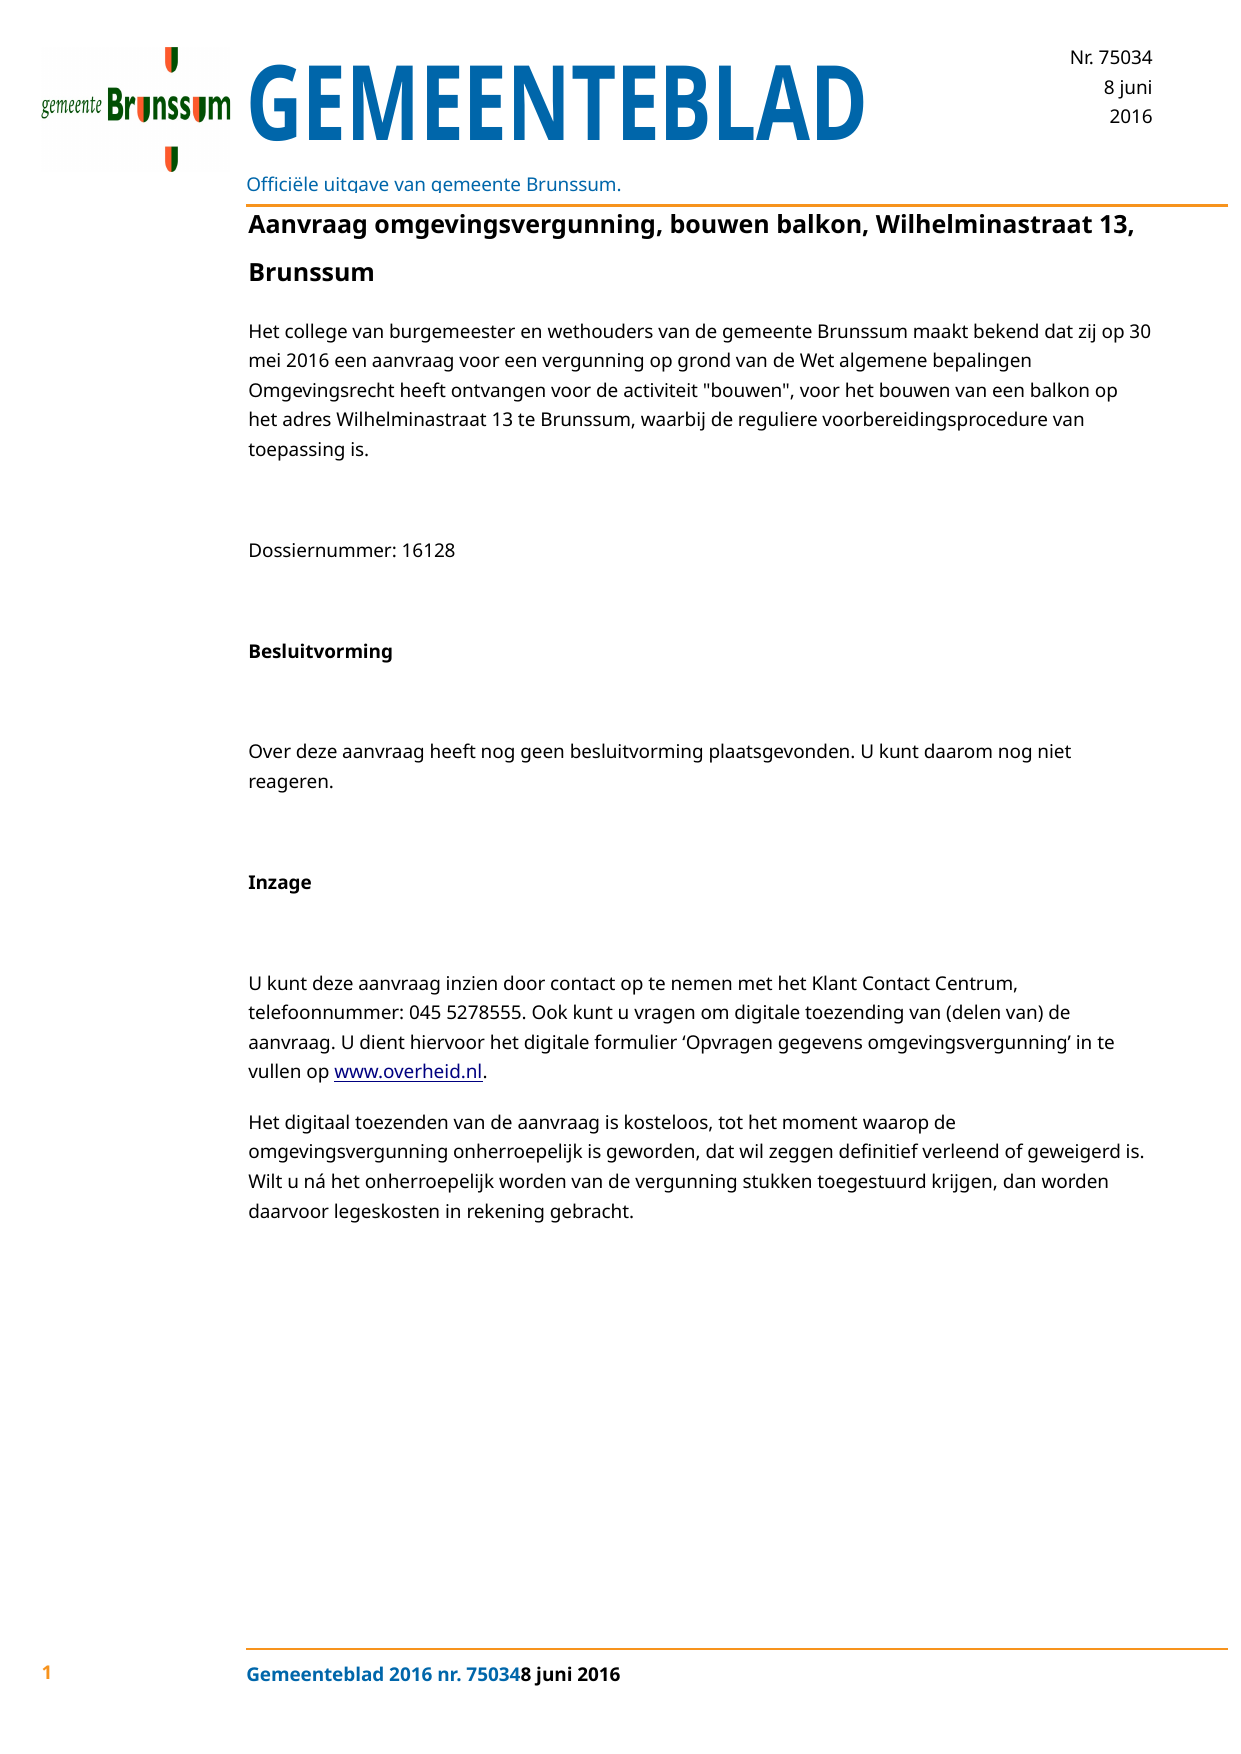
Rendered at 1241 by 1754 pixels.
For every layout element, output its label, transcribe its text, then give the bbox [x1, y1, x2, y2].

text Besluitvorming [248, 638, 1152, 664]
text U kunt deze aanvraag inzien door contact op te nemen met het Klant Contact Centrum, telefoonnummer: 045 5278555. Ook kunt u vragen om digitale toezending van (delen van) de aanvraag. U dient hiervoor het digitale formulier ‘Opvragen gegevens omgevingsvergunning’ in te vullen op www.overheid.nl. [248, 970, 1152, 1084]
text Het digitaal toezenden van de aanvraag is kosteloos, tot het moment waarop de omgevingsvergunning onherroepelijk is geworden, dat wil zeggen definitief verleend of geweigerd is. Wilt u ná het onherroepelijk worden van de vergunning stukken toegestuurd krijgen, dan worden daarvoor legeskosten in rekening gebracht. [248, 1109, 1152, 1224]
text Inzage [248, 869, 1152, 895]
text Over deze aanvraag heeft nog geen besluitvorming plaatsgevonden. U kunt daarom nog niet reageren. [248, 739, 1152, 794]
text Dossiernummer: 16128 [248, 537, 1152, 563]
text Aanvraag omgevingsvergunning, bouwen balkon, Wilhelminastraat 13, Brunssum [248, 207, 1152, 288]
picture [41, 47, 231, 172]
text Het college van burgemeester en wethouders van de gemeente Brunssum maakt bekend dat zij op 30 mei 2016 een aanvraag voor een vergunning op grond van de Wet algemene bepalingen Omgevingsrecht heeft ontvangen voor de activiteit "bouwen", voor het bouwen van een balkon op het adres Wilhelminastraat 13 te Brunssum, waarbij de reguliere voorbereidingsprocedure van toepassing is. [248, 318, 1152, 462]
